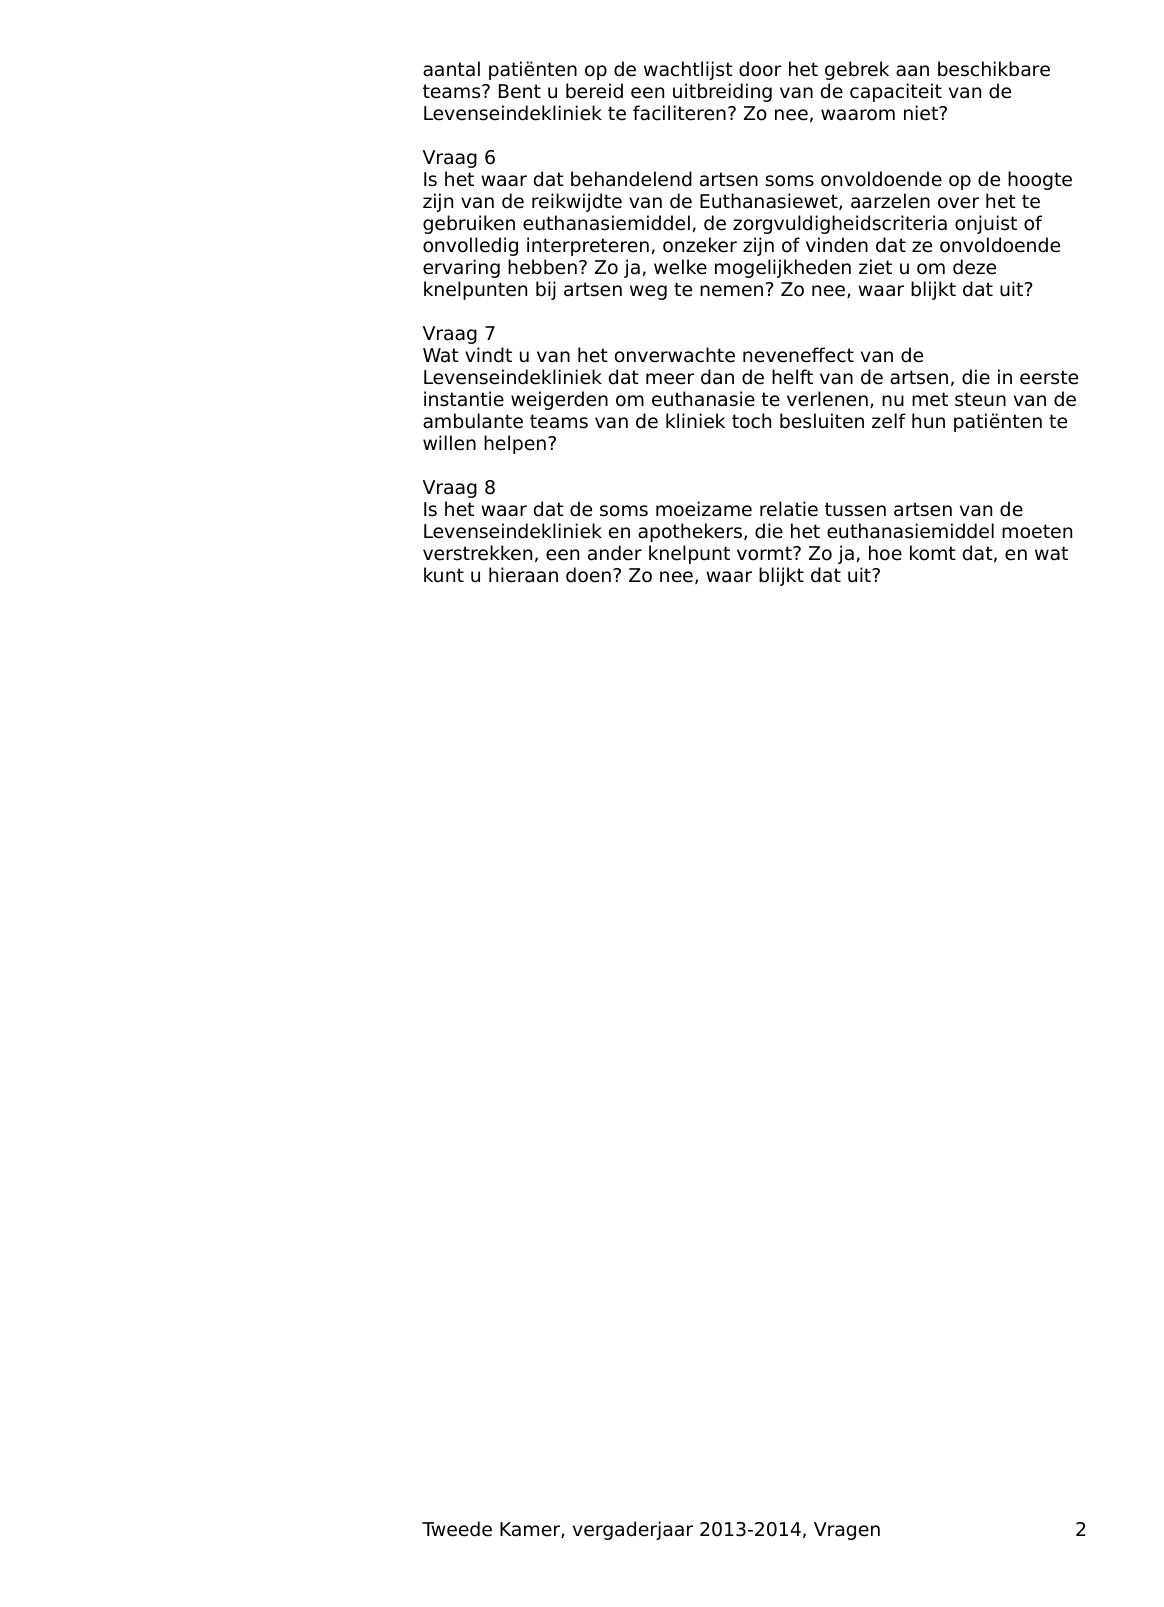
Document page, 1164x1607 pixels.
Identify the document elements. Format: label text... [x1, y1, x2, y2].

text Is het waar dat behandelend artsen soms onvoldoende op de hoogte zijn van de reikwijdte van de Euthanasiewet, aarzelen over het te gebruiken euthanasiemiddel, de zorgvuldigheidscriteria onjuist of onvolledig interpreteren, onzeker zijn of vinden dat ze onvoldoende ervaring hebben? Zo ja, welke mogelijkheden ziet u om deze knelpunten bij artsen weg te nemen? Zo nee, waar blijkt dat uit? [422, 169, 1087, 301]
text Vraag 6 [422, 147, 1087, 169]
text Vraag 7 [422, 323, 1087, 345]
text aantal patiënten op de wachtlijst door het gebrek aan beschikbare teams? Bent u bereid een uitbreiding van de capaciteit van de Levenseindekliniek te faciliteren? Zo nee, waarom niet? [422, 59, 1087, 125]
text Vraag 8 [422, 477, 1087, 499]
text Wat vindt u van het onverwachte neveneffect van de Levenseindekliniek dat meer dan de helft van de artsen, die in eerste instantie weigerden om euthanasie te verlenen, nu met steun van de ambulante teams van de kliniek toch besluiten zelf hun patiënten te willen helpen? [422, 345, 1087, 455]
text Is het waar dat de soms moeizame relatie tussen artsen van de Levenseindekliniek en apothekers, die het euthanasiemiddel moeten verstrekken, een ander knelpunt vormt? Zo ja, hoe komt dat, en wat kunt u hieraan doen? Zo nee, waar blijkt dat uit? [422, 499, 1087, 587]
